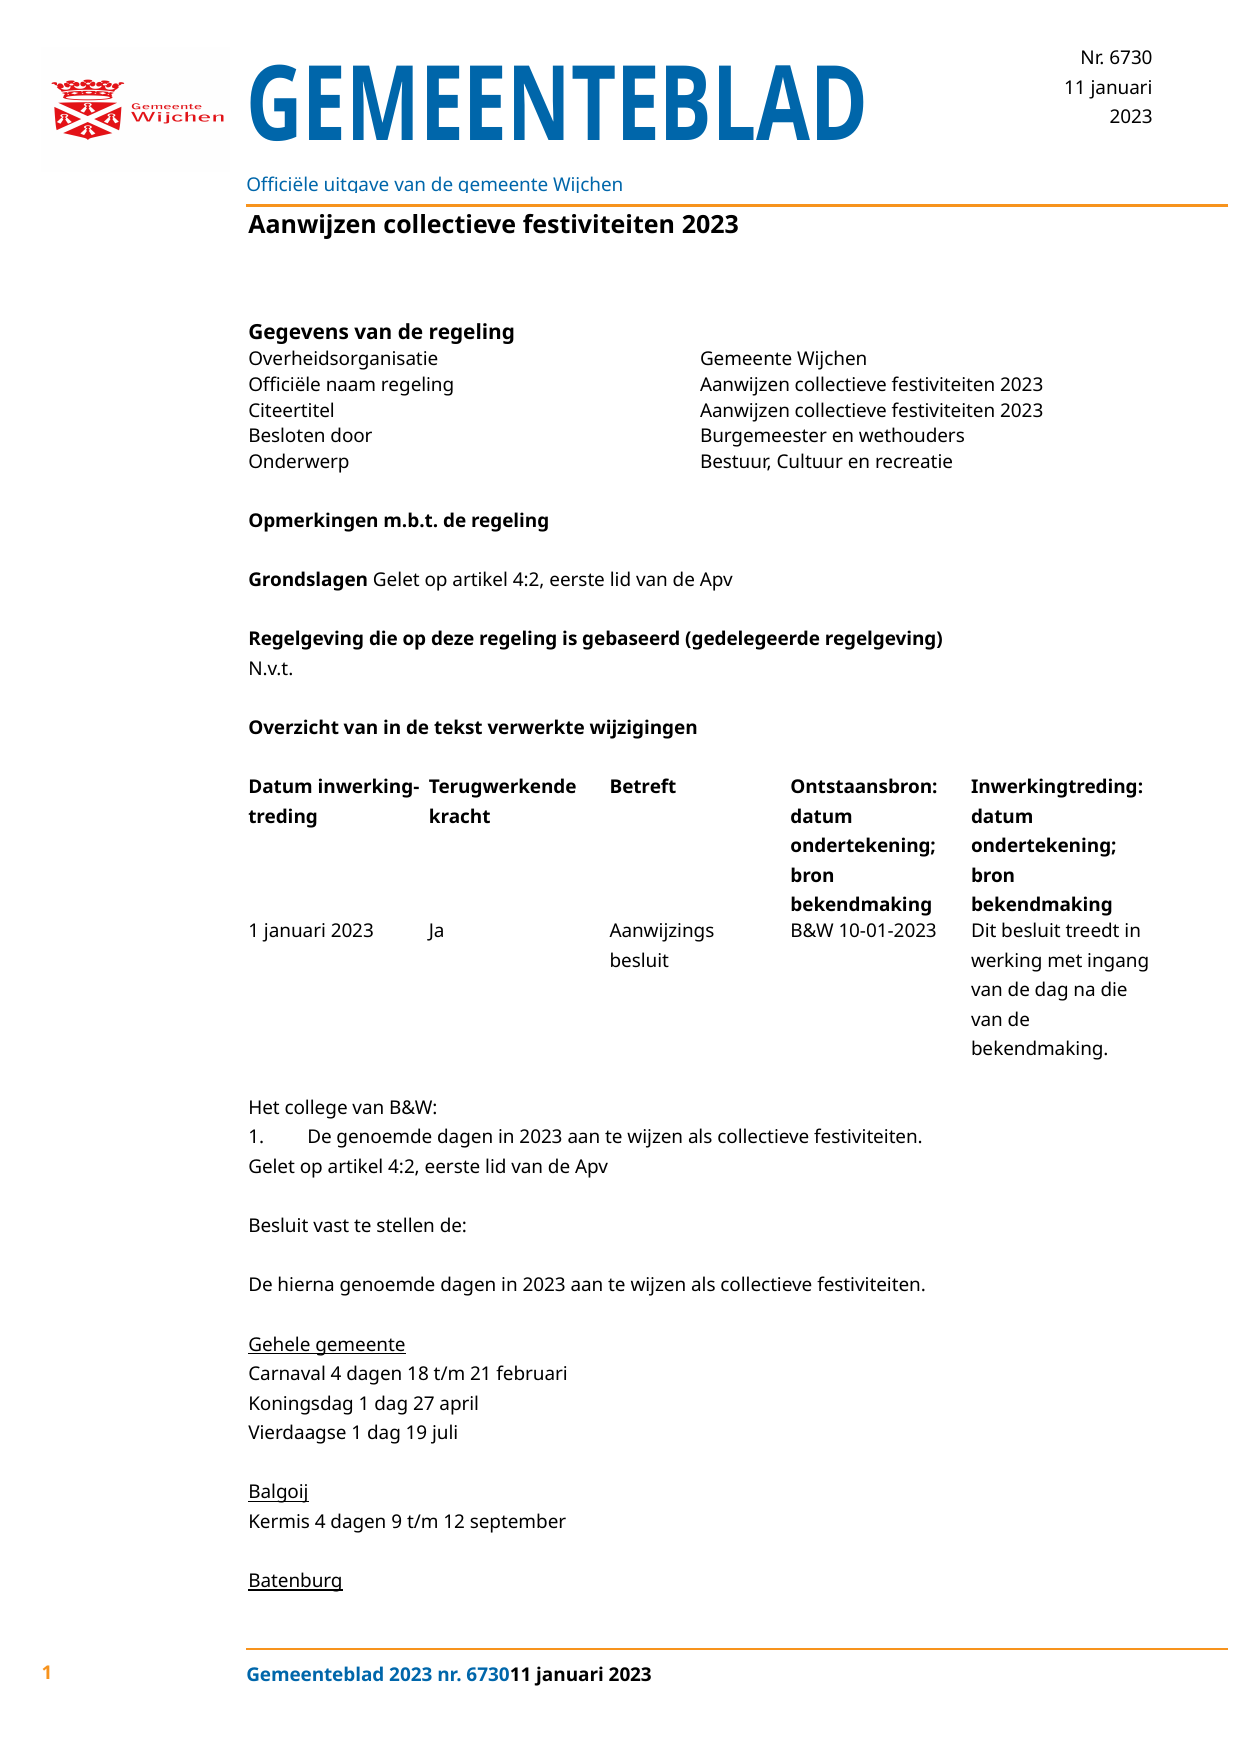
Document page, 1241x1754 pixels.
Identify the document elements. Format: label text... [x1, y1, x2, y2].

text Gegevens van de regeling [248, 317, 1152, 345]
table_header Datum inwerking­treding [248, 773, 429, 917]
table_header Gemeente Wijchen [700, 345, 1152, 371]
table_cell Dit besluit treedt in werking met ingang van de dag na die van de bekendmaking. [971, 917, 1152, 1061]
text Het college van B&W: [248, 1094, 1152, 1120]
text Grondslagen Gelet op artikel 4:2, eerste lid van de Apv [248, 566, 1152, 592]
table_header Betreft [609, 773, 790, 917]
list De genoemde dagen in 2023 aan te wijzen als collectieve festiviteiten. [248, 1124, 1152, 1149]
text Gelet op artikel 4:2, eerste lid van de Apv [248, 1153, 1152, 1179]
text Carnaval 4 dagen 18 t/m 21 februari [248, 1360, 1152, 1386]
table_cell Bestuur, Cultuur en recreatie [700, 448, 1152, 474]
table_header Terug­werkende kracht [429, 773, 609, 917]
table_cell Citeertitel [248, 397, 700, 423]
text Balgoij [248, 1479, 1152, 1504]
table_header Inwerkingtreding: datum ondertekening; bron bekendmaking [971, 773, 1152, 917]
text N.v.t. [248, 655, 1152, 681]
text De hierna genoemde dagen in 2023 aan te wijzen als collectieve festiviteiten. [248, 1272, 1152, 1297]
text Vierdaagse 1 dag 19 juli [248, 1419, 1152, 1445]
text Koningsdag 1 dag 27 april [248, 1390, 1152, 1416]
text Kermis 4 dagen 9 t/m 12 september [248, 1508, 1152, 1534]
table_cell B&W 10-01-2023 [790, 917, 971, 1061]
text Batenburg [248, 1567, 1152, 1593]
table_cell Burgemeester en wethouders [700, 423, 1152, 448]
text Aanwijzen collectieve festiviteiten 2023 [248, 207, 1152, 241]
table_cell Officiële naam regeling [248, 371, 700, 397]
text Regelgeving die op deze regeling is gebaseerd (gedelegeerde regelgeving) [248, 625, 1152, 651]
table_cell Onderwerp [248, 448, 700, 474]
table_header Ontstaansbron: datum ondertekening; bron bekendmaking [790, 773, 971, 917]
table_header Overheidsorganisatie [248, 345, 700, 371]
table_cell Besloten door [248, 423, 700, 448]
text Opmerkingen m.b.t. de regeling [248, 507, 1152, 533]
text Overzicht van in de tekst verwerkte wijzigingen [248, 714, 1152, 740]
text Gehele gemeente [248, 1331, 1152, 1357]
text Besluit vast te stellen de: [248, 1212, 1152, 1238]
table_cell 1 januari 2023 [248, 917, 429, 1061]
table_cell Aanwijzen collectieve festiviteiten 2023 [700, 371, 1152, 397]
table_cell Aanwijzen collectieve festiviteiten 2023 [700, 397, 1152, 423]
picture [41, 47, 231, 172]
table_cell Ja [429, 917, 609, 1061]
table_cell Aanwijzings besluit [609, 917, 790, 1061]
